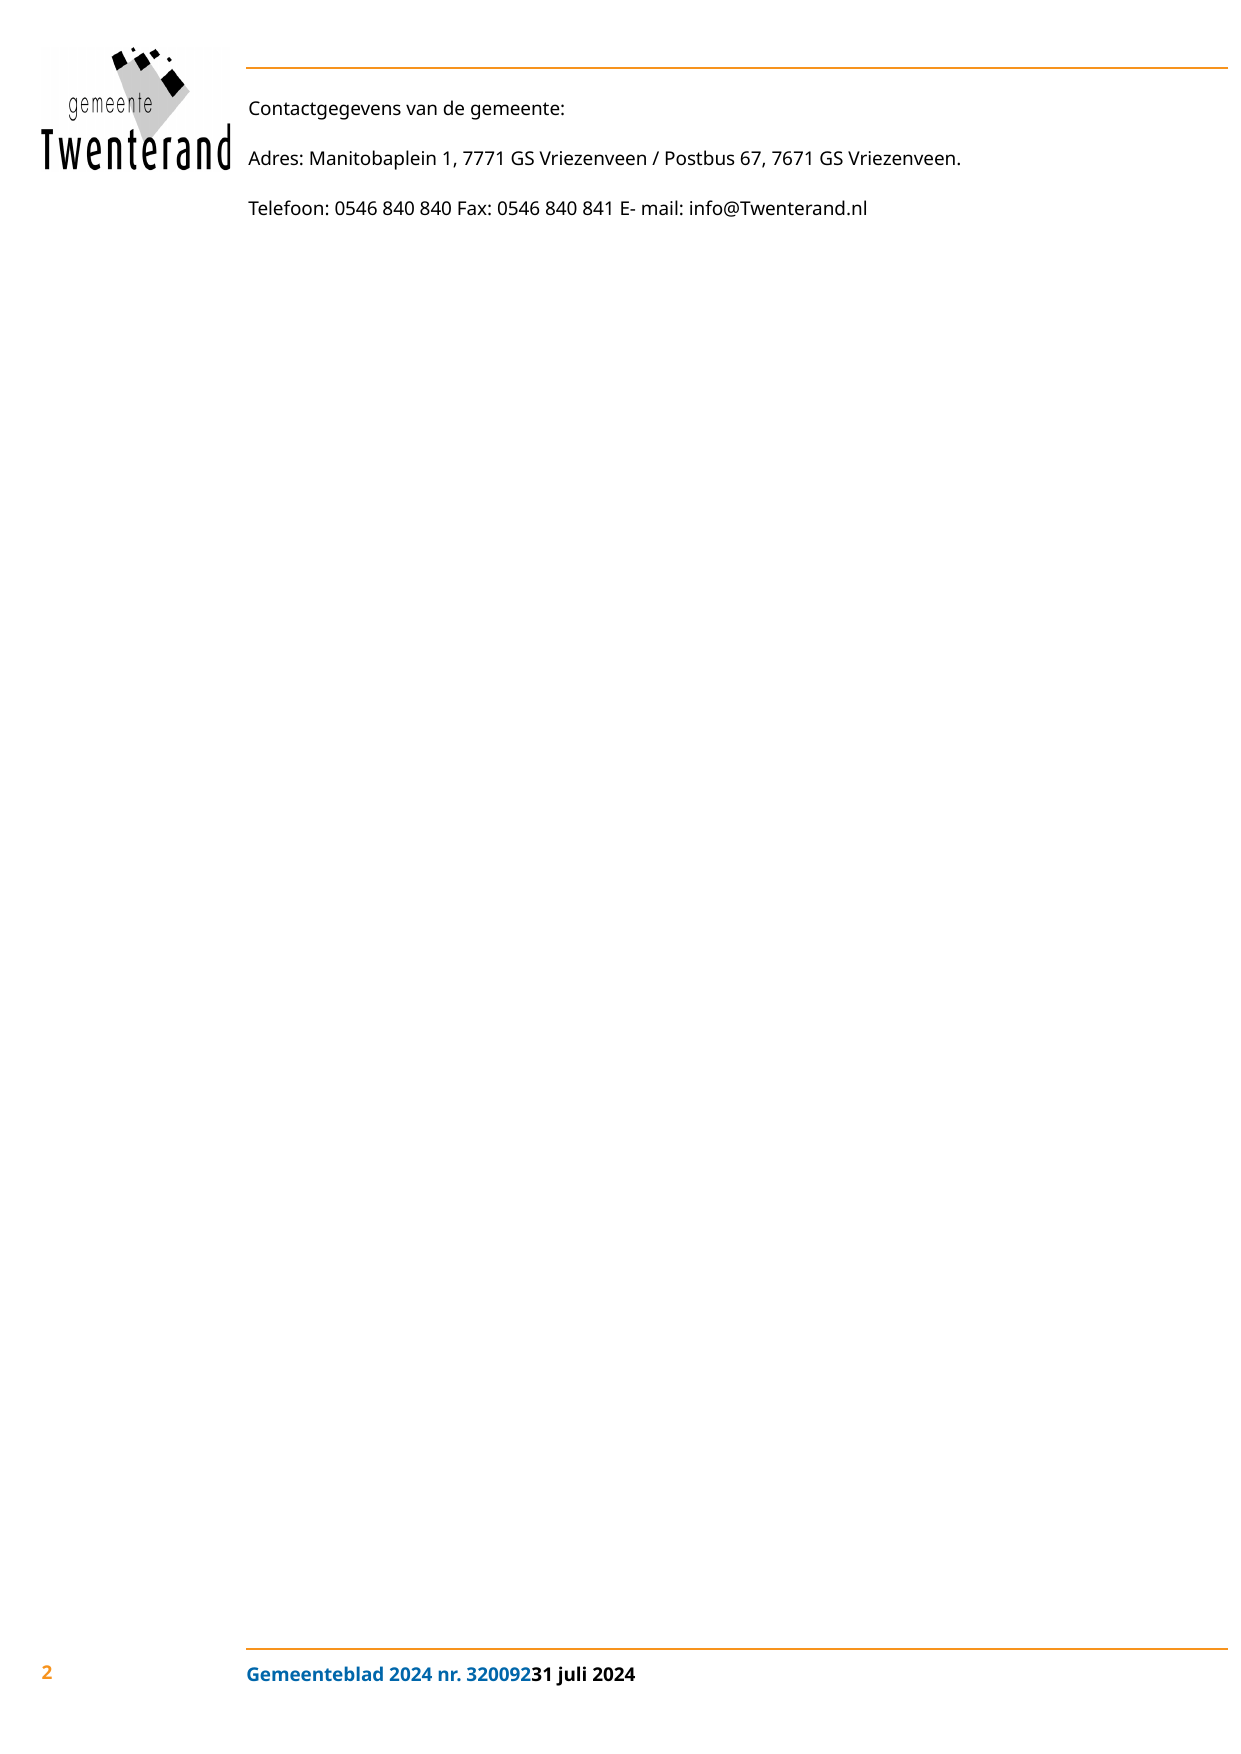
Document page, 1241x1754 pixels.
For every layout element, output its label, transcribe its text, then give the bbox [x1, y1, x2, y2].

picture [41, 47, 231, 172]
text Telefoon: 0546 840 840 Fax: 0546 840 841 E- mail: info@Twenterand.nl [248, 196, 1152, 221]
text Contactgegevens van de gemeente: [248, 95, 1152, 121]
text Adres: Manitobaplein 1, 7771 GS Vriezenveen / Postbus 67, 7671 GS Vriezenveen. [248, 145, 1152, 171]
